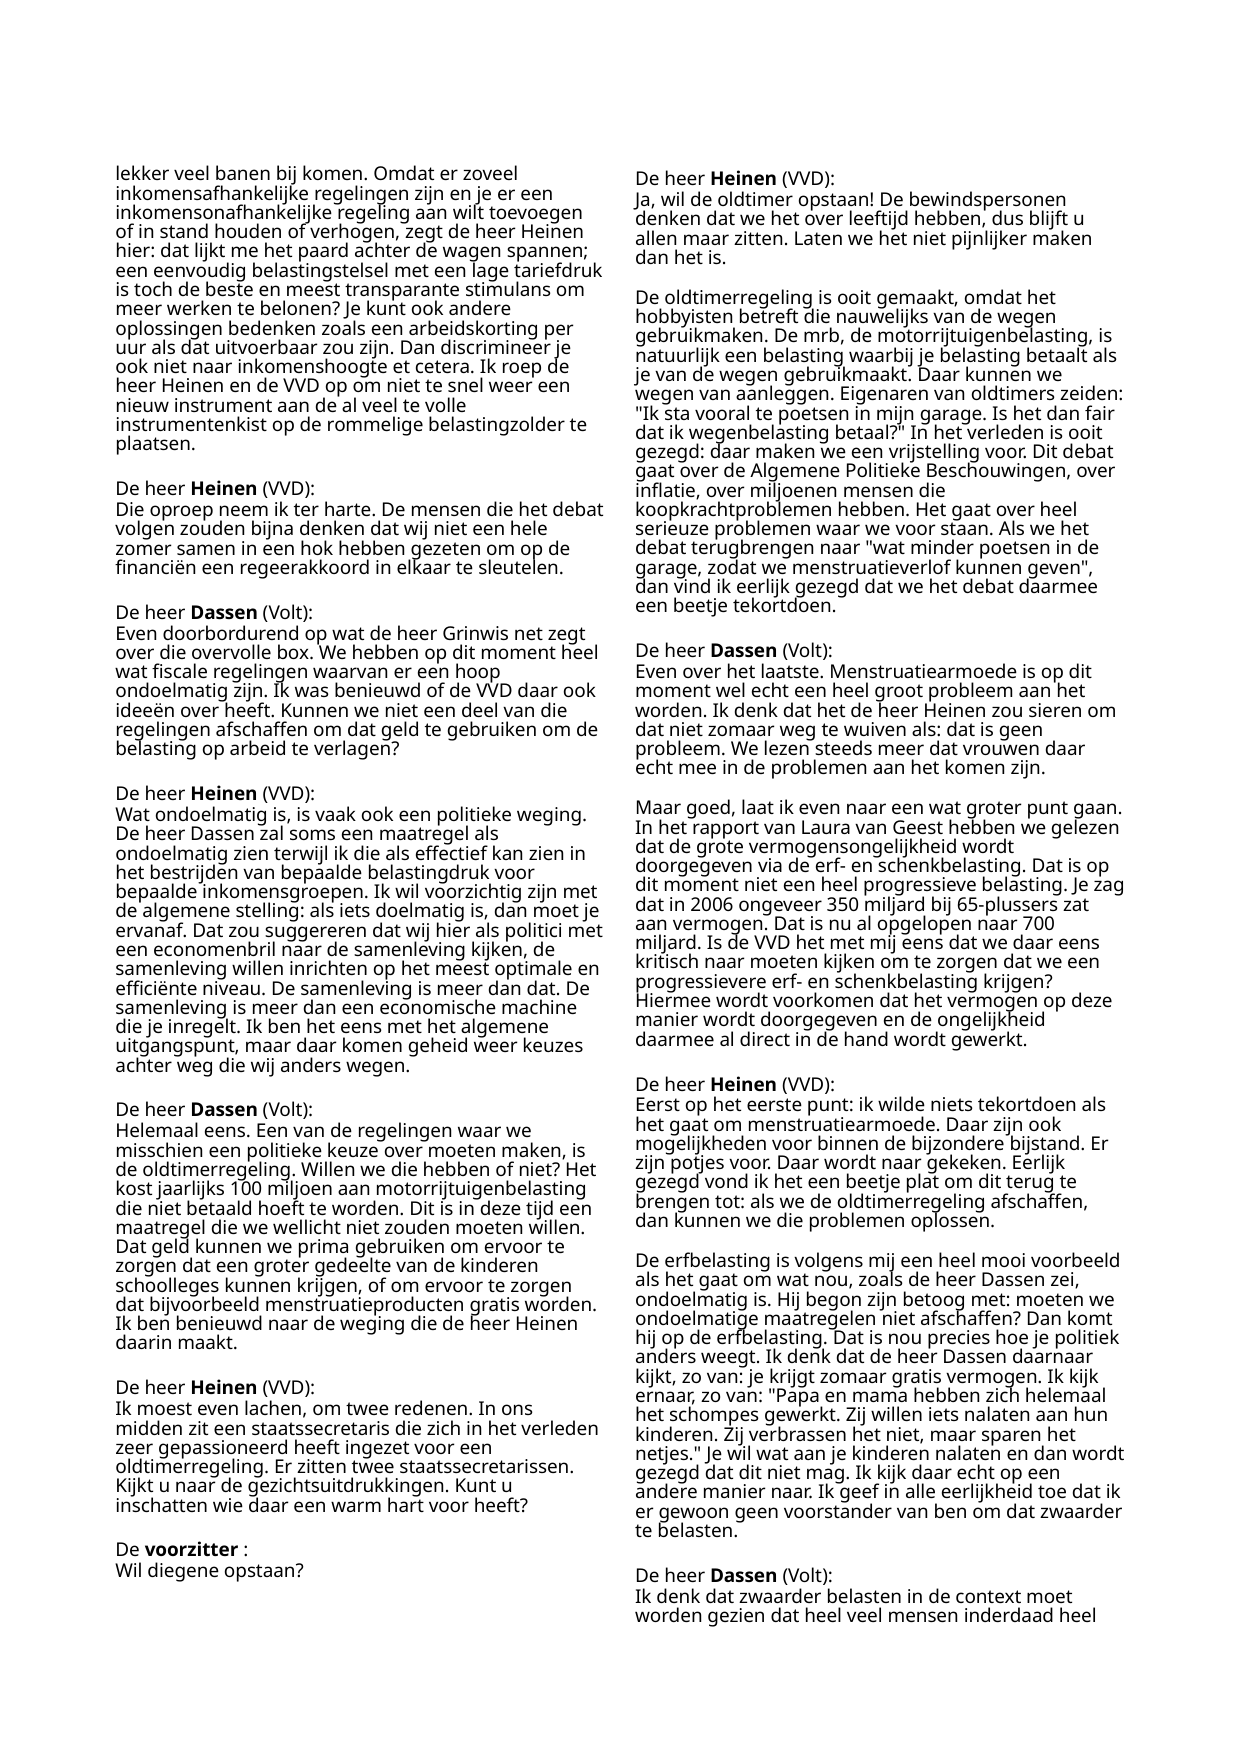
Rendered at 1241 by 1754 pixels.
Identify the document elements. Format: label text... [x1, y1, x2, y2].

text Maar goed, laat ik even naar een wat groter punt gaan. In het rapport van Laura van Geest hebben we gelezen dat de grote vermogensongelijkheid wordt doorgegeven via de erf- en schenkbelasting. Dat is op dit moment niet een heel progressieve belasting. Je zag dat in 2006 ongeveer 350 miljard bij 65-plussers zat aan vermogen. Dat is nu al opgelopen naar 700 miljard. Is de VVD het met mij eens dat we daar eens kritisch naar moeten kijken om te zorgen dat we een progressievere erf- en schenkbelasting krijgen? Hiermee wordt voorkomen dat het vermogen op deze manier wordt doorgegeven en de ongelijkheid daarmee al direct in de hand wordt gewerkt. [635, 799, 1125, 1050]
text Helemaal eens. Een van de regelingen waar we misschien een politieke keuze over moeten maken, is de oldtimerregeling. Willen we die hebben of niet? Het kost jaarlijks 100 miljoen aan motorrijtuigenbelasting die niet betaald hoeft te worden. Dit is in deze tijd een maatregel die we wellicht niet zouden moeten willen. Dat geld kunnen we prima gebruiken om ervoor te zorgen dat een groter gedeelte van de kinderen schoolleges kunnen krijgen, of om ervoor te zorgen dat bijvoorbeeld menstruatieproducten gratis worden. Ik ben benieuwd naar de weging die de heer Heinen daarin maakt. [115, 1122, 605, 1354]
text Even doorbordurend op wat de heer Grinwis net zegt over die overvolle box. We hebben op dit moment heel wat fiscale regelingen waarvan er een hoop ondoelmatig zijn. Ik was benieuwd of de VVD daar ook ideeën over heeft. Kunnen we niet een deel van die regelingen afschaffen om dat geld te gebruiken om de belasting op arbeid te verlagen? [115, 624, 605, 759]
text Eerst op het eerste punt: ik wilde niets tekortdoen als het gaat om menstruatiearmoede. Daar zijn ook mogelijkheden voor binnen de bijzondere bijstand. Er zijn potjes voor. Daar wordt naar gekeken. Eerlijk gezegd vond ik het een beetje plat om dit terug te brengen tot: als we de oldtimerregeling afschaffen, dan kunnen we die problemen oplossen. [635, 1096, 1125, 1231]
text De heer Heinen (VVD): [115, 780, 605, 806]
text Ik denk dat zwaarder belasten in de context moet worden gezien dat heel veel mensen inderdaad heel [635, 1588, 1125, 1626]
text Die oproep neem ik ter harte. De mensen die het debat volgen zouden bijna denken dat wij niet een hele zomer samen in een hok hebben gezeten om op de financiën een regeerakkoord in elkaar te sleutelen. [115, 501, 605, 578]
text lekker veel banen bij komen. Omdat er zoveel inkomensafhankelijke regelingen zijn en je er een inkomensonafhankelijke regeling aan wilt toevoegen of in stand houden of verhogen, zegt de heer Heinen hier: dat lijkt me het paard achter de wagen spannen; een eenvoudig belastingstelsel met een lage tariefdruk is toch de beste en meest transparante stimulans om meer werken te belonen? Je kunt ook andere oplossingen bedenken zoals een arbeidskorting per uur als dat uitvoerbaar zou zijn. Dan discrimineer je ook niet naar inkomenshoogte et cetera. Ik roep de heer Heinen en de VVD op om niet te snel weer een nieuw instrument aan de al veel te volle instrumentenkist op de rommelige belastingzolder te plaatsen. [115, 165, 605, 454]
text De voorzitter : [115, 1537, 605, 1562]
text Ja, wil de oldtimer opstaan! De bewindspersonen denken dat we het over leeftijd hebben, dus blijft u allen maar zitten. Laten we het niet pijnlijker maken dan het is. [635, 191, 1125, 268]
text De heer Heinen (VVD): [115, 475, 605, 501]
text De heer Heinen (VVD): [635, 165, 1125, 191]
text De heer Dassen (Volt): [115, 599, 605, 624]
text De heer Dassen (Volt): [115, 1097, 605, 1122]
text Wil diegene opstaan? [115, 1562, 605, 1582]
text Ik moest even lachen, om twee redenen. In ons midden zit een staatssecretaris die zich in het verleden zeer gepassioneerd heeft ingezet voor een oldtimerregeling. Er zitten twee staatssecretarissen. Kijkt u naar de gezichtsuitdrukkingen. Kunt u inschatten wie daar een warm hart voor heeft? [115, 1400, 605, 1516]
text De oldtimerregeling is ooit gemaakt, omdat het hobbyisten betreft die nauwelijks van de wegen gebruikmaken. De mrb, de motorrijtuigenbelasting, is natuurlijk een belasting waarbij je belasting betaalt als je van de wegen gebruikmaakt. Daar kunnen we wegen van aanleggen. Eigenaren van oldtimers zeiden: "Ik sta vooral te poetsen in mijn garage. Is het dan fair dat ik wegenbelasting betaal?" In het verleden is ooit gezegd: daar maken we een vrijstelling voor. Dit debat gaat over de Algemene Politieke Beschouwingen, over inflatie, over miljoenen mensen die koopkrachtproblemen hebben. Het gaat over heel serieuze problemen waar we voor staan. Als we het debat terugbrengen naar "wat minder poetsen in de garage, zodat we menstruatieverlof kunnen geven", dan vind ik eerlijk gezegd dat we het debat daarmee een beetje tekortdoen. [635, 289, 1125, 616]
text De heer Heinen (VVD): [115, 1374, 605, 1400]
text De heer Heinen (VVD): [635, 1071, 1125, 1096]
text De heer Dassen (Volt): [635, 1562, 1125, 1588]
text Even over het laatste. Menstruatiearmoede is op dit moment wel echt een heel groot probleem aan het worden. Ik denk dat het de heer Heinen zou sieren om dat niet zomaar weg te wuiven als: dat is geen probleem. We lezen steeds meer dat vrouwen daar echt mee in de problemen aan het komen zijn. [635, 663, 1125, 779]
text Wat ondoelmatig is, is vaak ook een politieke weging. De heer Dassen zal soms een maatregel als ondoelmatig zien terwijl ik die als effectief kan zien in het bestrijden van bepaalde belastingdruk voor bepaalde inkomensgroepen. Ik wil voorzichtig zijn met de algemene stelling: als iets doelmatig is, dan moet je ervanaf. Dat zou suggereren dat wij hier als politici met een economenbril naar de samenleving kijken, de samenleving willen inrichten op het meest optimale en efficiënte niveau. De samenleving is meer dan dat. De samenleving is meer dan een economische machine die je inregelt. Ik ben het eens met het algemene uitgangspunt, maar daar komen geheid weer keuzes achter weg die wij anders wegen. [115, 806, 605, 1076]
text De erfbelasting is volgens mij een heel mooi voorbeeld als het gaat om wat nou, zoals de heer Dassen zei, ondoelmatig is. Hij begon zijn betoog met: moeten we ondoelmatige maatregelen niet afschaffen? Dan komt hij op de erfbelasting. Dat is nou precies hoe je politiek anders weegt. Ik denk dat de heer Dassen daarnaar kijkt, zo van: je krijgt zomaar gratis vermogen. Ik kijk ernaar, zo van: "Papa en mama hebben zich helemaal het schompes gewerkt. Zij willen iets nalaten aan hun kinderen. Zij verbrassen het niet, maar sparen het netjes." Je wil wat aan je kinderen nalaten en dan wordt gezegd dat dit niet mag. Ik kijk daar echt op een andere manier naar. Ik geef in alle eerlijkheid toe dat ik er gewoon geen voorstander van ben om dat zwaarder te belasten. [635, 1252, 1125, 1541]
text De heer Dassen (Volt): [635, 637, 1125, 663]
